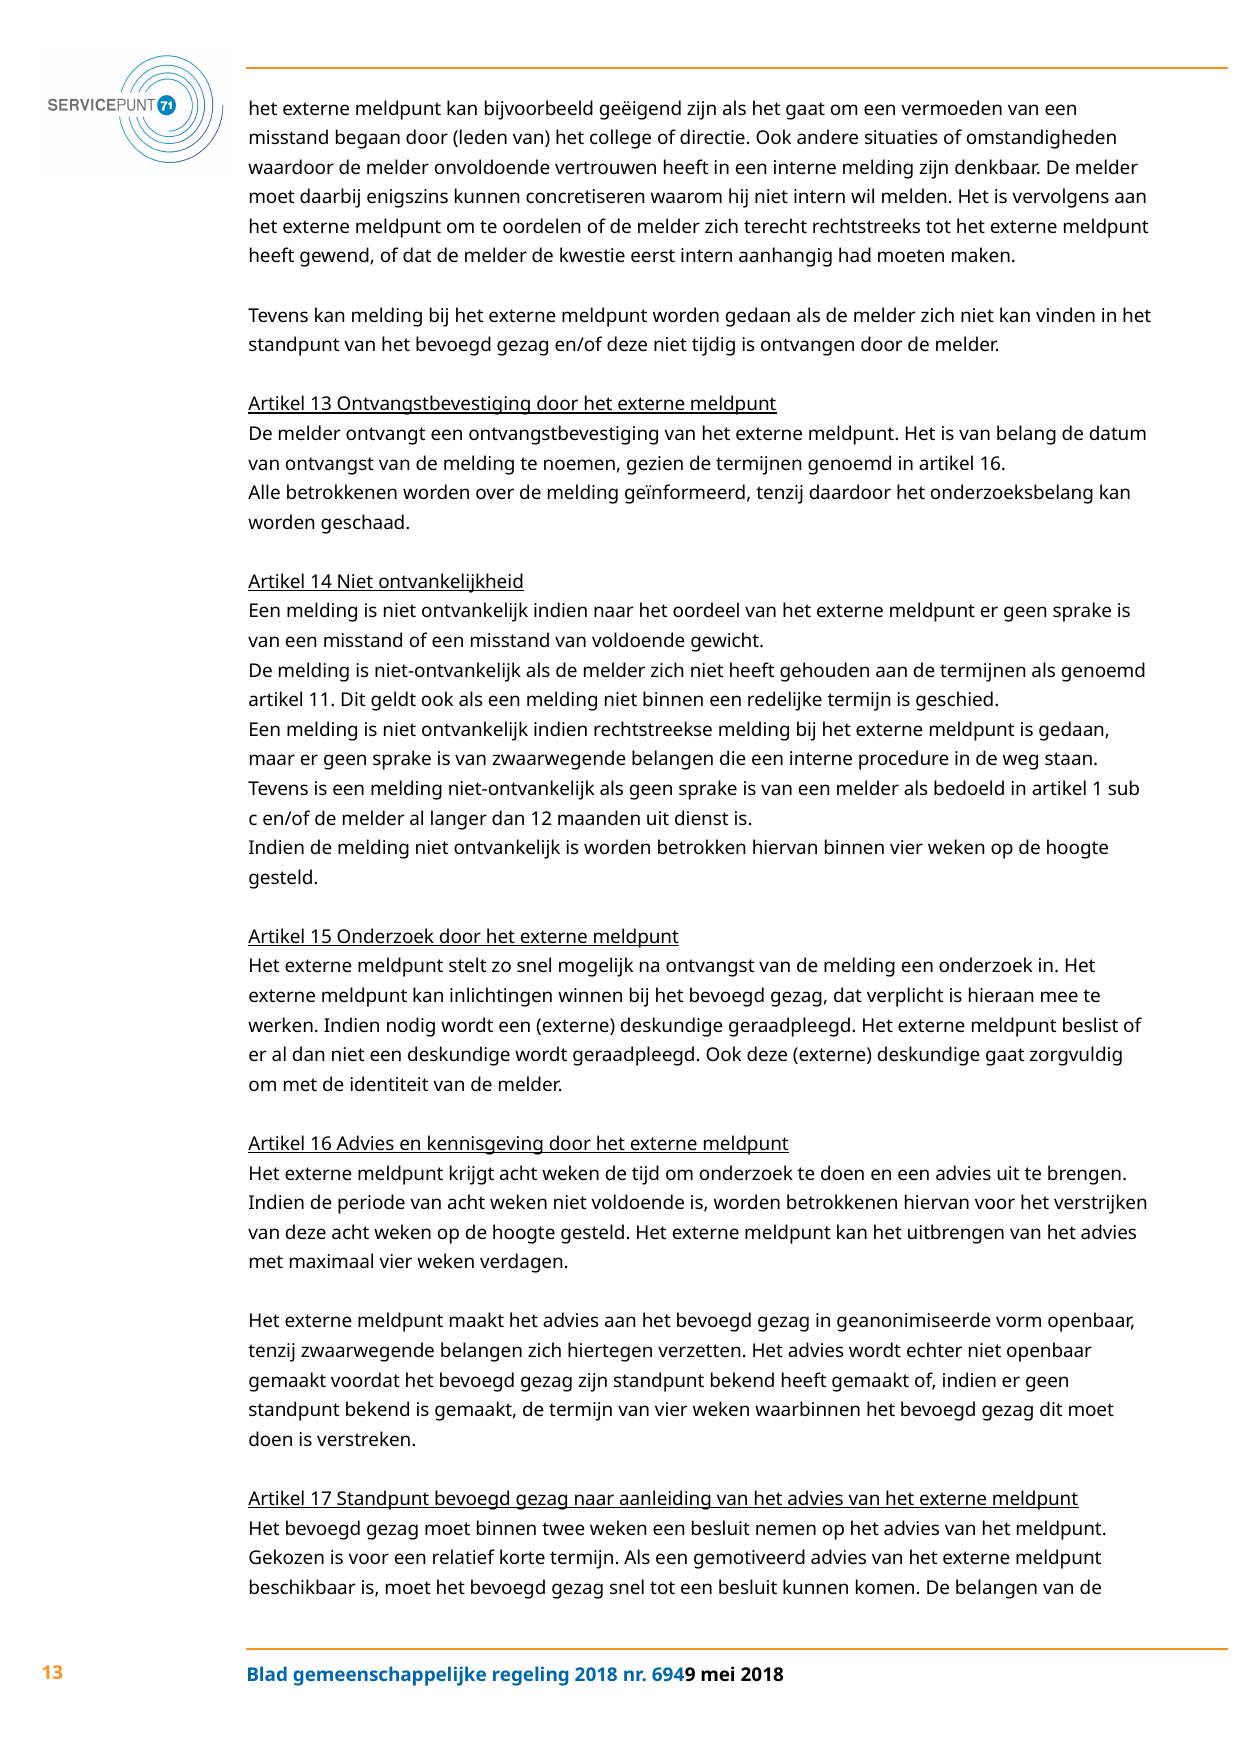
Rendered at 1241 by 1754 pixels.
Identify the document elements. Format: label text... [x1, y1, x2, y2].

text Artikel 14 Niet ontvankelijkheid [248, 568, 1152, 594]
text De melding is niet-ontvankelijk als de melder zich niet heeft gehouden aan de termijnen als genoemd artikel 11. Dit geldt ook als een melding niet binnen een redelijke termijn is geschied. [248, 657, 1152, 712]
text Artikel 15 Onderzoek door het externe meldpunt [248, 923, 1152, 949]
text Indien de melding niet ontvankelijk is worden betrokken hiervan binnen vier weken op de hoogte gesteld. [248, 834, 1152, 890]
text De melder ontvangt een ontvangstbevestiging van het externe meldpunt. Het is van belang de datum van ontvangst van de melding te noemen, gezien de termijnen genoemd in artikel 16. [248, 420, 1152, 476]
text Het externe meldpunt stelt zo snel mogelijk na ontvangst van de melding een onderzoek in. Het externe meldpunt kan inlichtingen winnen bij het bevoegd gezag, dat verplicht is hieraan mee te werken. Indien nodig wordt een (externe) deskundige geraadpleegd. Het externe meldpunt beslist of er al dan niet een deskundige wordt geraadpleegd. Ook deze (externe) deskundige gaat zorgvuldig om met de identiteit van de melder. [248, 953, 1152, 1097]
text Tevens kan melding bij het externe meldpunt worden gedaan als de melder zich niet kan vinden in het standpunt van het bevoegd gezag en/of deze niet tijdig is ontvangen door de melder. [248, 302, 1152, 357]
text Artikel 13 Ontvangstbevestiging door het externe meldpunt [248, 391, 1152, 416]
text Tevens is een melding niet-ontvankelijk als geen sprake is van een melder als bedoeld in artikel 1 sub c en/of de melder al langer dan 12 maanden uit dienst is. [248, 775, 1152, 831]
text Het externe meldpunt maakt het advies aan het bevoegd gezag in geanonimiseerde vorm openbaar, tenzij zwaarwegende belangen zich hiertegen verzetten. Het advies wordt echter niet openbaar gemaakt voordat het bevoegd gezag zijn standpunt bekend heeft gemaakt of, indien er geen standpunt bekend is gemaakt, de termijn van vier weken waarbinnen het bevoegd gezag dit moet doen is verstreken. [248, 1308, 1152, 1452]
text Alle betrokkenen worden over de melding geïnformeerd, tenzij daardoor het onderzoeksbelang kan worden geschaad. [248, 479, 1152, 535]
text Het externe meldpunt krijgt acht weken de tijd om onderzoek te doen en een advies uit te brengen. Indien de periode van acht weken niet voldoende is, worden betrokkenen hiervan voor het verstrijken van deze acht weken op de hoogte gesteld. Het externe meldpunt kan het uitbrengen van het advies met maximaal vier weken verdagen. [248, 1160, 1152, 1274]
text Artikel 17 Standpunt bevoegd gezag naar aanleiding van het advies van het externe meldpunt [248, 1485, 1152, 1511]
text Artikel 16 Advies en kennisgeving door het externe meldpunt [248, 1130, 1152, 1156]
text Een melding is niet ontvankelijk indien rechtstreekse melding bij het externe meldpunt is gedaan, maar er geen sprake is van zwaarwegende belangen die een interne procedure in de weg staan. [248, 716, 1152, 771]
text Het bevoegd gezag moet binnen twee weken een besluit nemen op het advies van het meldpunt. Gekozen is voor een relatief korte termijn. Als een gemotiveerd advies van het externe meldpunt beschikbaar is, moet het bevoegd gezag snel tot een besluit kunnen komen. De belangen van de [248, 1515, 1152, 1600]
text het externe meldpunt kan bijvoorbeeld geëigend zijn als het gaat om een vermoeden van een misstand begaan door (leden van) het college of directie. Ook andere situaties of omstandigheden waardoor de melder onvoldoende vertrouwen heeft in een interne melding zijn denkbaar. De melder moet daarbij enigszins kunnen concretiseren waarom hij niet intern wil melden. Het is vervolgens aan het externe meldpunt om te oordelen of de melder zich terecht rechtstreeks tot het externe meldpunt heeft gewend, of dat de melder de kwestie eerst intern aanhangig had moeten maken. [248, 95, 1152, 268]
picture [41, 47, 231, 172]
text Een melding is niet ontvankelijk indien naar het oordeel van het externe meldpunt er geen sprake is van een misstand of een misstand van voldoende gewicht. [248, 598, 1152, 653]
